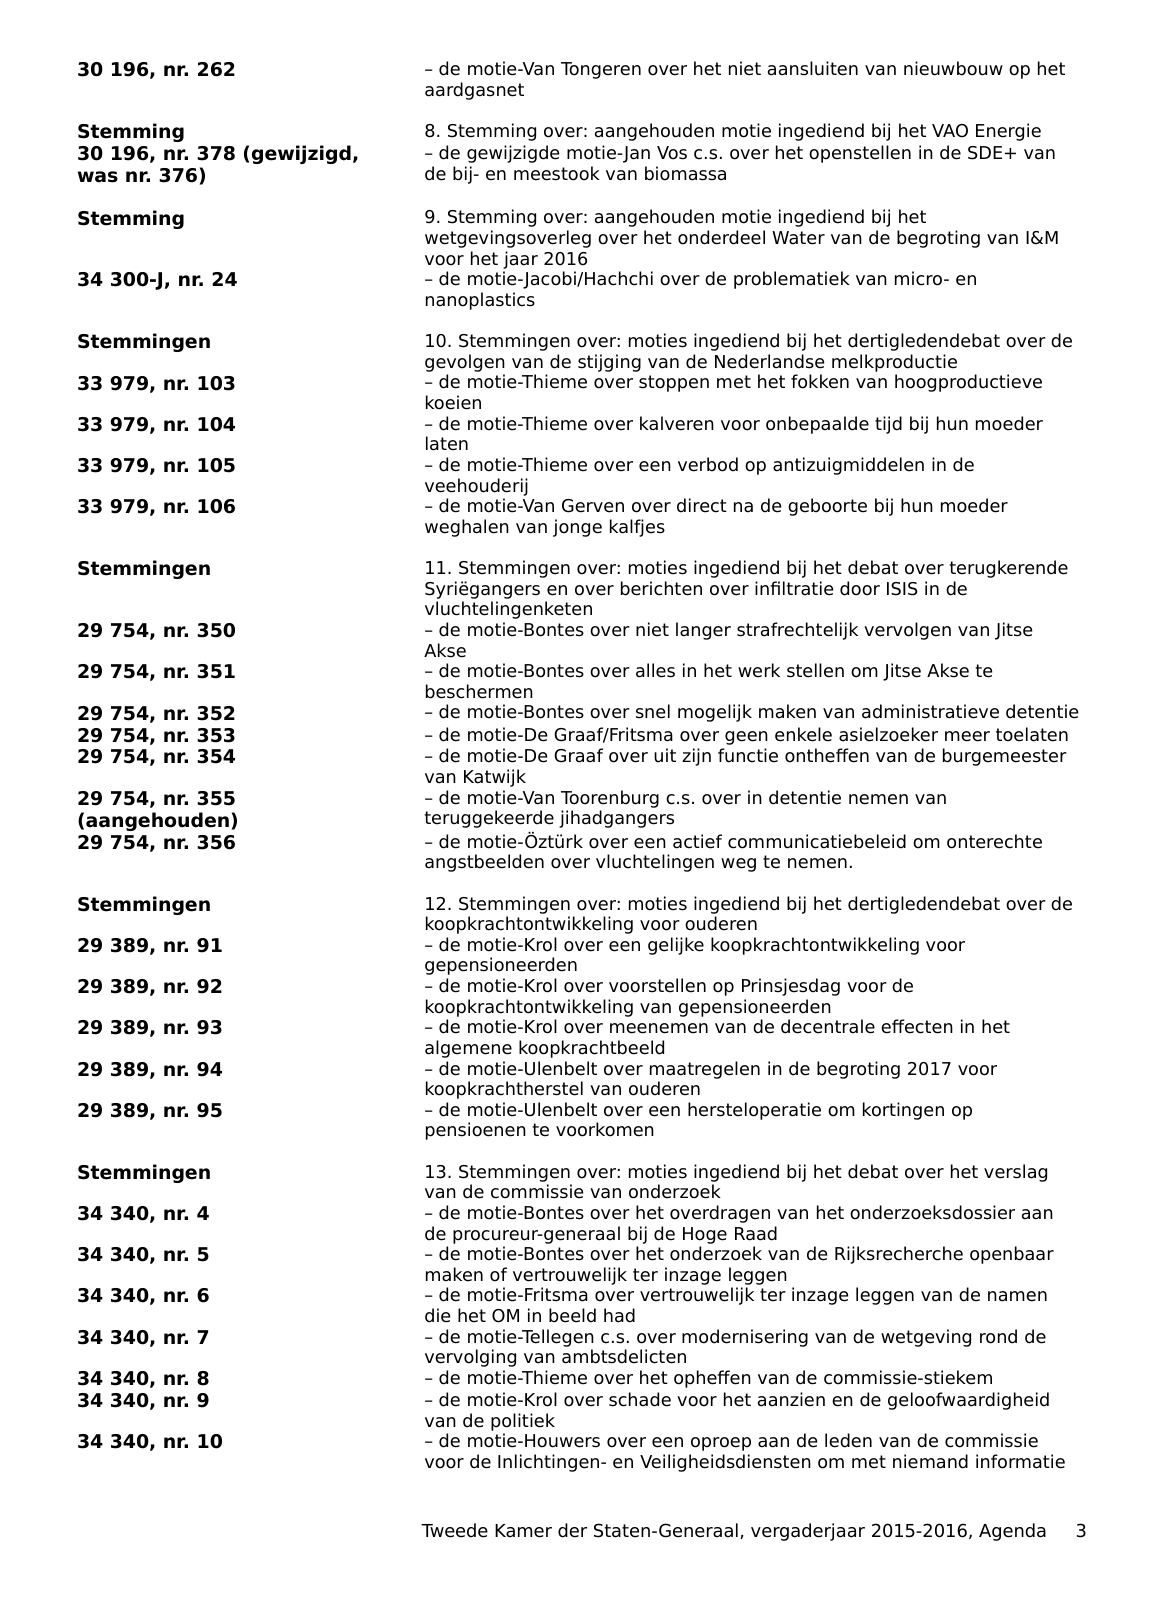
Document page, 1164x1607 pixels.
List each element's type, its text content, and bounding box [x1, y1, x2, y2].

table_cell [401, 121, 418, 143]
table_cell [401, 1285, 418, 1327]
table_cell – de motie-Fritsma over vertrouwelijk ter inzage leggen van de namen die het OM in beeld had [418, 1285, 1087, 1327]
table_cell 33 979, nr. 104 [77, 414, 401, 455]
table_cell 30 196, nr. 262 [77, 59, 401, 100]
table_cell [418, 1141, 1087, 1162]
table_cell 33 979, nr. 103 [77, 373, 401, 414]
table_cell Stemmingen [77, 1162, 401, 1203]
table_cell 34 340, nr. 10 [77, 1431, 401, 1472]
table_cell [401, 1244, 418, 1285]
table_cell 29 389, nr. 93 [77, 1017, 401, 1058]
table_cell [401, 455, 418, 496]
table_cell [401, 1368, 418, 1390]
table_cell [401, 187, 418, 207]
table_cell Stemming [77, 121, 401, 143]
table_cell [401, 725, 418, 746]
table_cell [401, 1327, 418, 1368]
table_cell – de motie-Thieme over kalveren voor onbepaalde tijd bij hun moeder laten [418, 414, 1087, 455]
table_cell [401, 976, 418, 1017]
table_cell – de motie-Ulenbelt over maatregelen in de begroting 2017 voor koopkrachtherstel van ouderen [418, 1059, 1087, 1100]
table_cell [401, 100, 418, 121]
table_cell 29 754, nr. 355 (aangehouden) [77, 788, 401, 832]
table_cell Stemmingen [77, 894, 401, 935]
table_cell 10. Stemmingen over: moties ingediend bij het dertigledendebat over de gevolgen van de stijging van de Nederlandse melkproductie [418, 331, 1087, 372]
table_cell 8. Stemming over: aangehouden motie ingediend bij het VAO Energie [418, 121, 1087, 143]
table_cell [401, 1203, 418, 1244]
table_cell – de gewijzigde motie-Jan Vos c.s. over het openstellen in de SDE+ van de bij- en meestook van biomassa [418, 143, 1087, 187]
table_cell [77, 538, 401, 558]
table_cell – de motie-Tellegen c.s. over modernisering van de wetgeving rond de vervolging van ambtsdelicten [418, 1327, 1087, 1368]
table_cell [401, 1162, 418, 1203]
table_cell [401, 1017, 418, 1058]
table_cell Stemmingen [77, 558, 401, 620]
table_cell 9. Stemming over: aangehouden motie ingediend bij het wetgevingsoverleg over het onderdeel Water van de begroting van I&M voor het jaar 2016 [418, 208, 1087, 269]
table_cell 34 340, nr. 6 [77, 1285, 401, 1327]
table_cell 34 340, nr. 7 [77, 1327, 401, 1368]
table_cell [77, 311, 401, 331]
table_cell 11. Stemmingen over: moties ingediend bij het debat over terugkerende Syriëgangers en over berichten over infiltratie door ISIS in de vluchtelingenketen [418, 558, 1087, 620]
table_cell – de motie-Bontes over niet langer strafrechtelijk vervolgen van Jitse Akse [418, 620, 1087, 661]
table_cell – de motie-De Graaf over uit zijn functie ontheffen van de burgemeester van Katwijk [418, 746, 1087, 788]
table_cell – de motie-Krol over meenemen van de decentrale effecten in het algemene koopkrachtbeeld [418, 1017, 1087, 1058]
table_cell – de motie-Bontes over snel mogelijk maken van administratieve detentie [418, 703, 1087, 724]
table_cell [401, 269, 418, 311]
table_cell [401, 143, 418, 187]
table_cell [418, 100, 1087, 121]
table_cell 29 754, nr. 352 [77, 703, 401, 724]
table_cell – de motie-Ulenbelt over een hersteloperatie om kortingen op pensioenen te voorkomen [418, 1100, 1087, 1141]
table_cell Stemming [77, 208, 401, 269]
table_cell – de motie-Krol over een gelijke koopkrachtontwikkeling voor gepensioneerden [418, 935, 1087, 976]
table_cell – de motie-Houwers over een oproep aan de leden van de commissie voor de Inlichtingen- en Veiligheidsdiensten om met niemand informatie [418, 1431, 1087, 1472]
table_cell [418, 187, 1087, 207]
table_cell [401, 788, 418, 832]
table_cell – de motie-Öztürk over een actief communicatiebeleid om onterechte angstbeelden over vluchtelingen weg te nemen. [418, 832, 1087, 873]
table_cell [401, 208, 418, 269]
table_cell – de motie-Bontes over het onderzoek van de Rijksrecherche openbaar maken of vertrouwelijk ter inzage leggen [418, 1244, 1087, 1285]
table_cell [401, 558, 418, 620]
table_cell 34 340, nr. 8 [77, 1368, 401, 1390]
table_cell 29 389, nr. 94 [77, 1059, 401, 1100]
table_cell 33 979, nr. 106 [77, 496, 401, 537]
table_cell 34 340, nr. 5 [77, 1244, 401, 1285]
table_cell [401, 1141, 418, 1162]
table_cell [418, 311, 1087, 331]
table_cell 29 754, nr. 354 [77, 746, 401, 788]
table_cell [401, 703, 418, 724]
table_cell – de motie-Van Toorenburg c.s. over in detentie nemen van teruggekeerde jihadgangers [418, 788, 1087, 832]
table_cell [401, 746, 418, 788]
table_cell [401, 620, 418, 661]
table_cell [401, 661, 418, 702]
table_cell 34 340, nr. 9 [77, 1390, 401, 1431]
table_cell [401, 935, 418, 976]
table_cell [401, 538, 418, 558]
table_cell – de motie-Krol over schade voor het aanzien en de geloofwaardigheid van de politiek [418, 1390, 1087, 1431]
table_cell [418, 538, 1087, 558]
table_cell – de motie-Bontes over het overdragen van het onderzoeksdossier aan de procureur-generaal bij de Hoge Raad [418, 1203, 1087, 1244]
table_cell – de motie-Jacobi/Hachchi over de problematiek van micro- en nanoplastics [418, 269, 1087, 311]
table_cell [401, 1390, 418, 1431]
table_cell – de motie-De Graaf/Fritsma over geen enkele asielzoeker meer toelaten [418, 725, 1087, 746]
table_cell – de motie-Thieme over stoppen met het fokken van hoogproductieve koeien [418, 373, 1087, 414]
table_cell 29 754, nr. 351 [77, 661, 401, 702]
table_cell – de motie-Krol over voorstellen op Prinsjesdag voor de koopkrachtontwikkeling van gepensioneerden [418, 976, 1087, 1017]
table_cell [401, 373, 418, 414]
table_cell – de motie-Van Gerven over direct na de geboorte bij hun moeder weghalen van jonge kalfjes [418, 496, 1087, 537]
table_cell [418, 873, 1087, 893]
table_cell [77, 873, 401, 893]
table_cell – de motie-Thieme over een verbod op antizuigmiddelen in de veehouderij [418, 455, 1087, 496]
table_cell [401, 496, 418, 537]
table_cell 12. Stemmingen over: moties ingediend bij het dertigledendebat over de koopkrachtontwikkeling voor ouderen [418, 894, 1087, 935]
table_cell [401, 1431, 418, 1472]
table_cell 29 389, nr. 91 [77, 935, 401, 976]
table_cell [401, 59, 418, 100]
table_cell – de motie-Bontes over alles in het werk stellen om Jitse Akse te beschermen [418, 661, 1087, 702]
table_cell [401, 1059, 418, 1100]
table_cell 13. Stemmingen over: moties ingediend bij het debat over het verslag van de commissie van onderzoek [418, 1162, 1087, 1203]
table_cell 29 754, nr. 353 [77, 725, 401, 746]
table_cell [401, 894, 418, 935]
table_cell 29 754, nr. 356 [77, 832, 401, 873]
table_cell 33 979, nr. 105 [77, 455, 401, 496]
table_cell [401, 414, 418, 455]
table_cell [401, 311, 418, 331]
table_cell 34 340, nr. 4 [77, 1203, 401, 1244]
table_cell [401, 873, 418, 893]
table_cell Stemmingen [77, 331, 401, 372]
table_cell 29 389, nr. 95 [77, 1100, 401, 1141]
table_cell 29 754, nr. 350 [77, 620, 401, 661]
table_cell – de motie-Van Tongeren over het niet aansluiten van nieuwbouw op het aardgasnet [418, 59, 1087, 100]
table_cell [77, 187, 401, 207]
table_cell [77, 100, 401, 121]
table_cell [401, 832, 418, 873]
table_cell 34 300-J, nr. 24 [77, 269, 401, 311]
table_cell 29 389, nr. 92 [77, 976, 401, 1017]
table_cell – de motie-Thieme over het opheffen van de commissie-stiekem [418, 1368, 1087, 1390]
table_cell 30 196, nr. 378 (gewijzigd, was nr. 376) [77, 143, 401, 187]
table_cell [77, 1141, 401, 1162]
table_cell [401, 1100, 418, 1141]
table_cell [401, 331, 418, 372]
